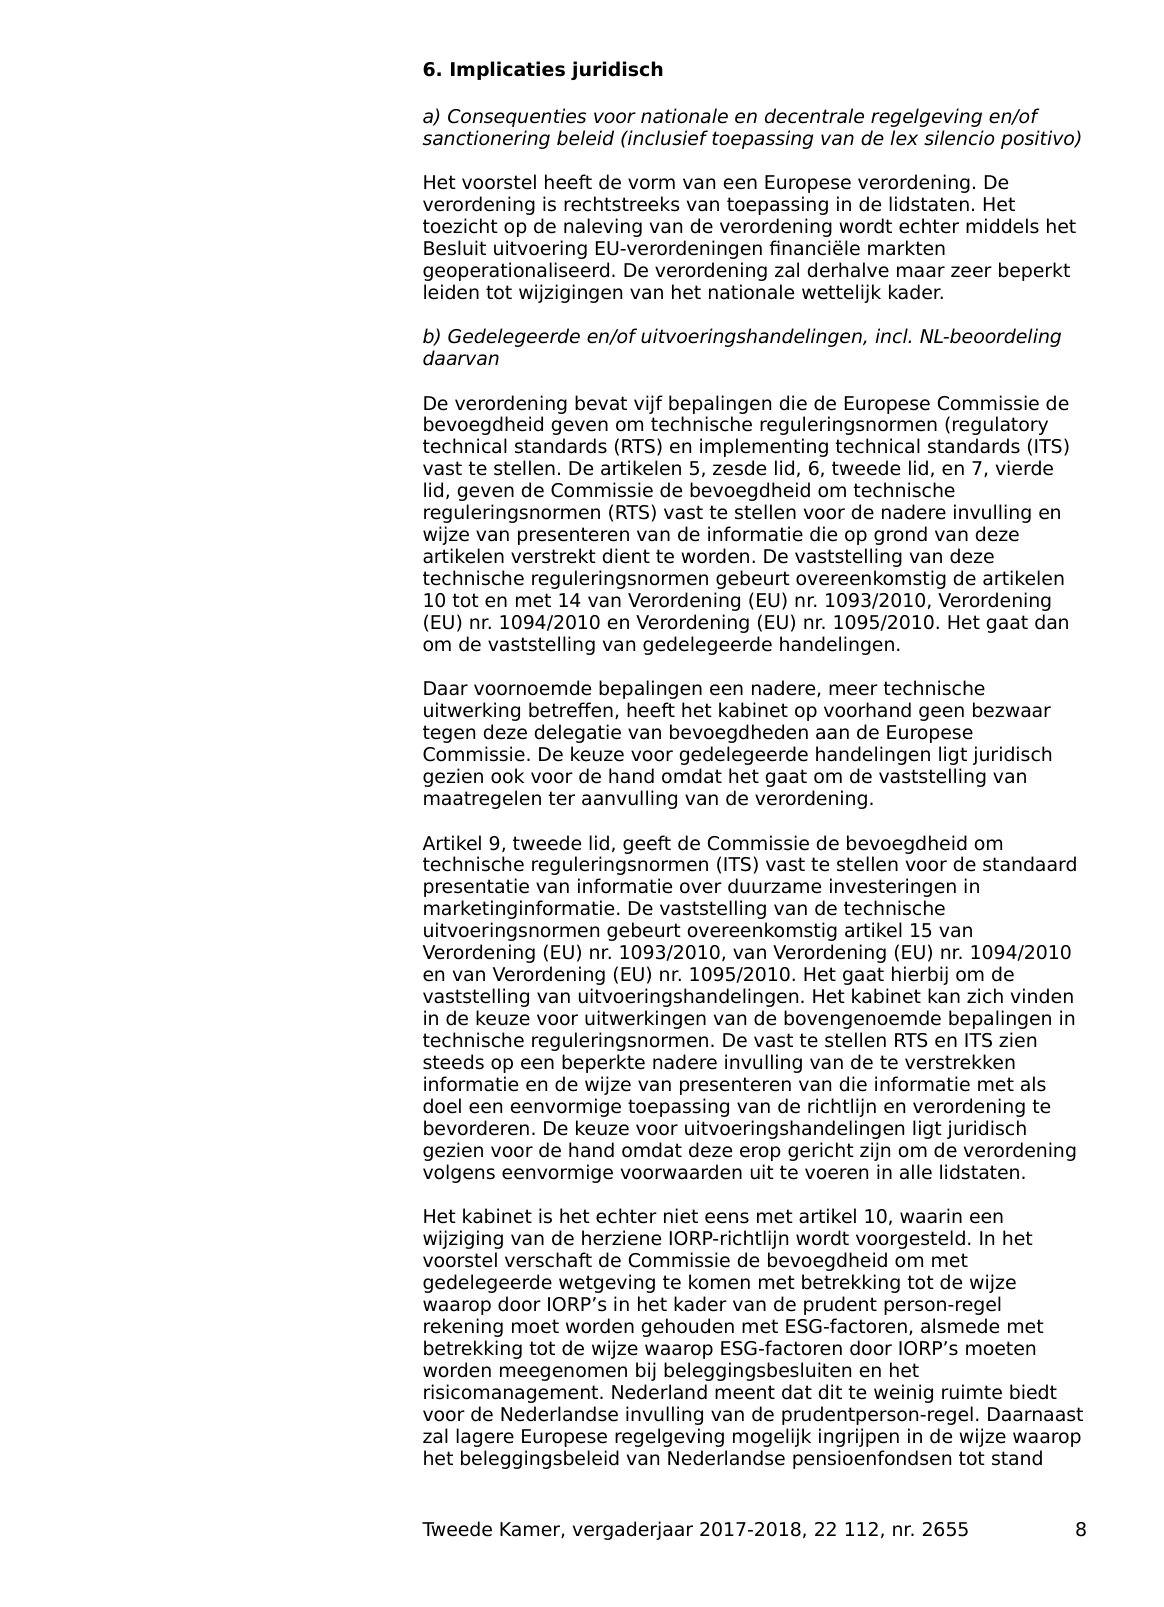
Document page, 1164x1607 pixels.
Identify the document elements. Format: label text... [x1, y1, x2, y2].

text Artikel 9, tweede lid, geeft de Commissie de bevoegdheid om technische reguleringsnormen (ITS) vast te stellen voor de standaard presentatie van informatie over duurzame investeringen in marketinginformatie. De vaststelling van de technische uitvoeringsnormen gebeurt overeenkomstig artikel 15 van Verordening (EU) nr. 1093/2010, van Verordening (EU) nr. 1094/2010 en van Verordening (EU) nr. 1095/2010. Het gaat hierbij om de vaststelling van uitvoeringshandelingen. Het kabinet kan zich vinden in de keuze voor uitwerkingen van de bovengenoemde bepalingen in technische reguleringsnormen. De vast te stellen RTS en ITS zien steeds op een beperkte nadere invulling van de te verstrekken informatie en de wijze van presenteren van die informatie met als doel een eenvormige toepassing van de richtlijn en verordening te bevorderen. De keuze voor uitvoeringshandelingen ligt juridisch gezien voor de hand omdat deze erop gericht zijn om de verordening volgens eenvormige voorwaarden uit te voeren in alle lidstaten. [422, 832, 1087, 1184]
text Het voorstel heeft de vorm van een Europese verordening. De verordening is rechtstreeks van toepassing in de lidstaten. Het toezicht op de naleving van de verordening wordt echter middels het Besluit uitvoering EU-verordeningen financiële markten geoperationaliseerd. De verordening zal derhalve maar zeer beperkt leiden tot wijzigingen van het nationale wettelijk kader. [422, 172, 1087, 304]
text Het kabinet is het echter niet eens met artikel 10, waarin een wijziging van de herziene IORP-richtlijn wordt voorgesteld. In het voorstel verschaft de Commissie de bevoegdheid om met gedelegeerde wetgeving te komen met betrekking tot de wijze waarop door IORP’s in het kader van de prudent person-regel rekening moet worden gehouden met ESG-factoren, alsmede met betrekking tot de wijze waarop ESG-factoren door IORP’s moeten worden meegenomen bij beleggingsbesluiten en het risicomanagement. Nederland meent dat dit te weinig ruimte biedt voor de Nederlandse invulling van de prudentperson-regel. Daarnaast zal lagere Europese regelgeving mogelijk ingrijpen in de wijze waarop het beleggingsbeleid van Nederlandse pensioenfondsen tot stand [422, 1206, 1087, 1470]
subtitle 6. Implicaties juridisch [422, 59, 1087, 81]
text Daar voornoemde bepalingen een nadere, meer technische uitwerking betreffen, heeft het kabinet op voorhand geen bezwaar tegen deze delegatie van bevoegdheden aan de Europese Commissie. De keuze voor gedelegeerde handelingen ligt juridisch gezien ook voor de hand omdat het gaat om de vaststelling van maatregelen ter aanvulling van de verordening. [422, 678, 1087, 810]
subtitle b) Gedelegeerde en/of uitvoeringshandelingen, incl. NL-beoordeling daarvan [422, 326, 1087, 370]
subtitle a) Consequenties voor nationale en decentrale regelgeving en/of sanctionering beleid (inclusief toepassing van de lex silencio positivo) [422, 106, 1087, 150]
text De verordening bevat vijf bepalingen die de Europese Commissie de bevoegdheid geven om technische reguleringsnormen (regulatory technical standards (RTS) en implementing technical standards (ITS) vast te stellen. De artikelen 5, zesde lid, 6, tweede lid, en 7, vierde lid, geven de Commissie de bevoegdheid om technische reguleringsnormen (RTS) vast te stellen voor de nadere invulling en wijze van presenteren van de informatie die op grond van deze artikelen verstrekt dient te worden. De vaststelling van deze technische reguleringsnormen gebeurt overeenkomstig de artikelen 10 tot en met 14 van Verordening (EU) nr. 1093/2010, Verordening (EU) nr. 1094/2010 en Verordening (EU) nr. 1095/2010. Het gaat dan om de vaststelling van gedelegeerde handelingen. [422, 392, 1087, 656]
